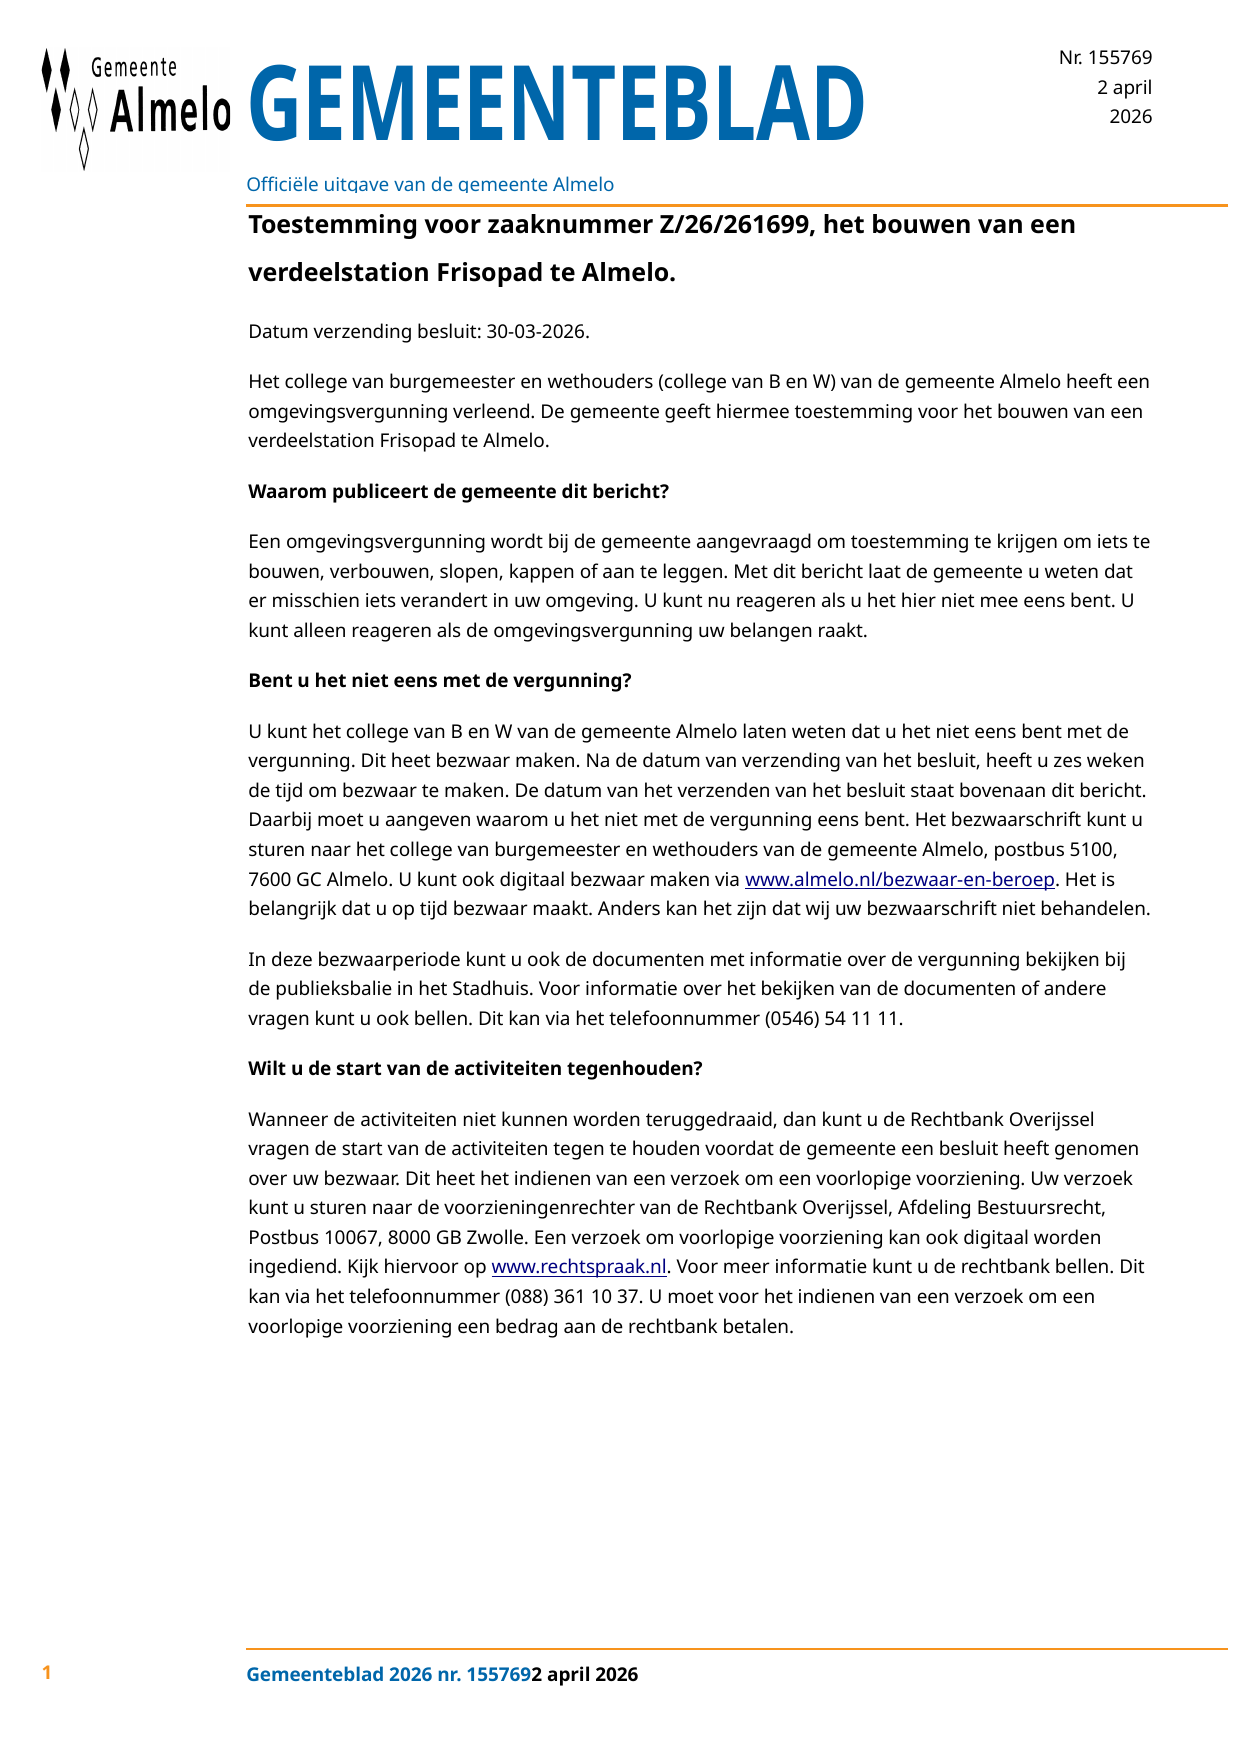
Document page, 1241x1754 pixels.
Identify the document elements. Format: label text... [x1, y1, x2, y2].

text In deze bezwaarperiode kunt u ook de documenten met informatie over de vergunning bekijken bij de publieksbalie in het Stadhuis. Voor informatie over het bekijken van de documenten of andere vragen kunt u ook bellen. Dit kan via het telefoonnummer (0546) 54 11 11. [248, 946, 1152, 1031]
text Toestemming voor zaaknummer Z/26/261699, het bouwen van een verdeelstation Frisopad te Almelo. [248, 207, 1152, 288]
text U kunt het college van B en W van de gemeente Almelo laten weten dat u het niet eens bent met de vergunning. Dit heet bezwaar maken. Na de datum van verzending van het besluit, heeft u zes weken de tijd om bezwaar te maken. De datum van het verzenden van het besluit staat bovenaan dit bericht. Daarbij moet u aangeven waarom u het niet met de vergunning eens bent. Het bezwaarschrift kunt u sturen naar het college van burgemeester en wethouders van de gemeente Almelo, postbus 5100, 7600 GC Almelo. U kunt ook digitaal bezwaar maken via www.almelo.nl/bezwaar-en-beroep. Het is belangrijk dat u op tijd bezwaar maakt. Anders kan het zijn dat wij uw bezwaarschrift niet behandelen. [248, 718, 1152, 921]
text Bent u het niet eens met de vergunning? [248, 667, 1152, 693]
text Datum verzending besluit: 30-03-2026. [248, 318, 1152, 344]
text Het college van burgemeester en wethouders (college van B en W) van de gemeente Almelo heeft een omgevingsvergunning verleend. De gemeente geeft hiermee toestemming voor het bouwen van een verdeelstation Frisopad te Almelo. [248, 368, 1152, 453]
text Wanneer de activiteiten niet kunnen worden teruggedraaid, dan kunt u de Rechtbank Overijssel vragen de start van de activiteiten tegen te houden voordat de gemeente een besluit heeft genomen over uw bezwaar. Dit heet het indienen van een verzoek om een voorlopige voorziening. Uw verzoek kunt u sturen naar de voorzieningenrechter van de Rechtbank Overijssel, Afdeling Bestuursrecht, Postbus 10067, 8000 GB Zwolle. Een verzoek om voorlopige voorziening kan ook digitaal worden ingediend. Kijk hiervoor op www.rechtspraak.nl. Voor meer informatie kunt u de rechtbank bellen. Dit kan via het telefoonnummer (088) 361 10 37. U moet voor het indienen van een verzoek om een voorlopige voorziening een bedrag aan de rechtbank betalen. [248, 1106, 1152, 1339]
text Wilt u de start van de activiteiten tegenhouden? [248, 1055, 1152, 1081]
text Een omgevingsvergunning wordt bij de gemeente aangevraagd om toestemming te krijgen om iets te bouwen, verbouwen, slopen, kappen of aan te leggen. Met dit bericht laat de gemeente u weten dat er misschien iets verandert in uw omgeving. U kunt nu reageren als u het hier niet mee eens bent. U kunt alleen reageren als de omgevingsvergunning uw belangen raakt. [248, 528, 1152, 643]
text Waarom publiceert de gemeente dit bericht? [248, 478, 1152, 504]
picture [41, 47, 231, 172]
